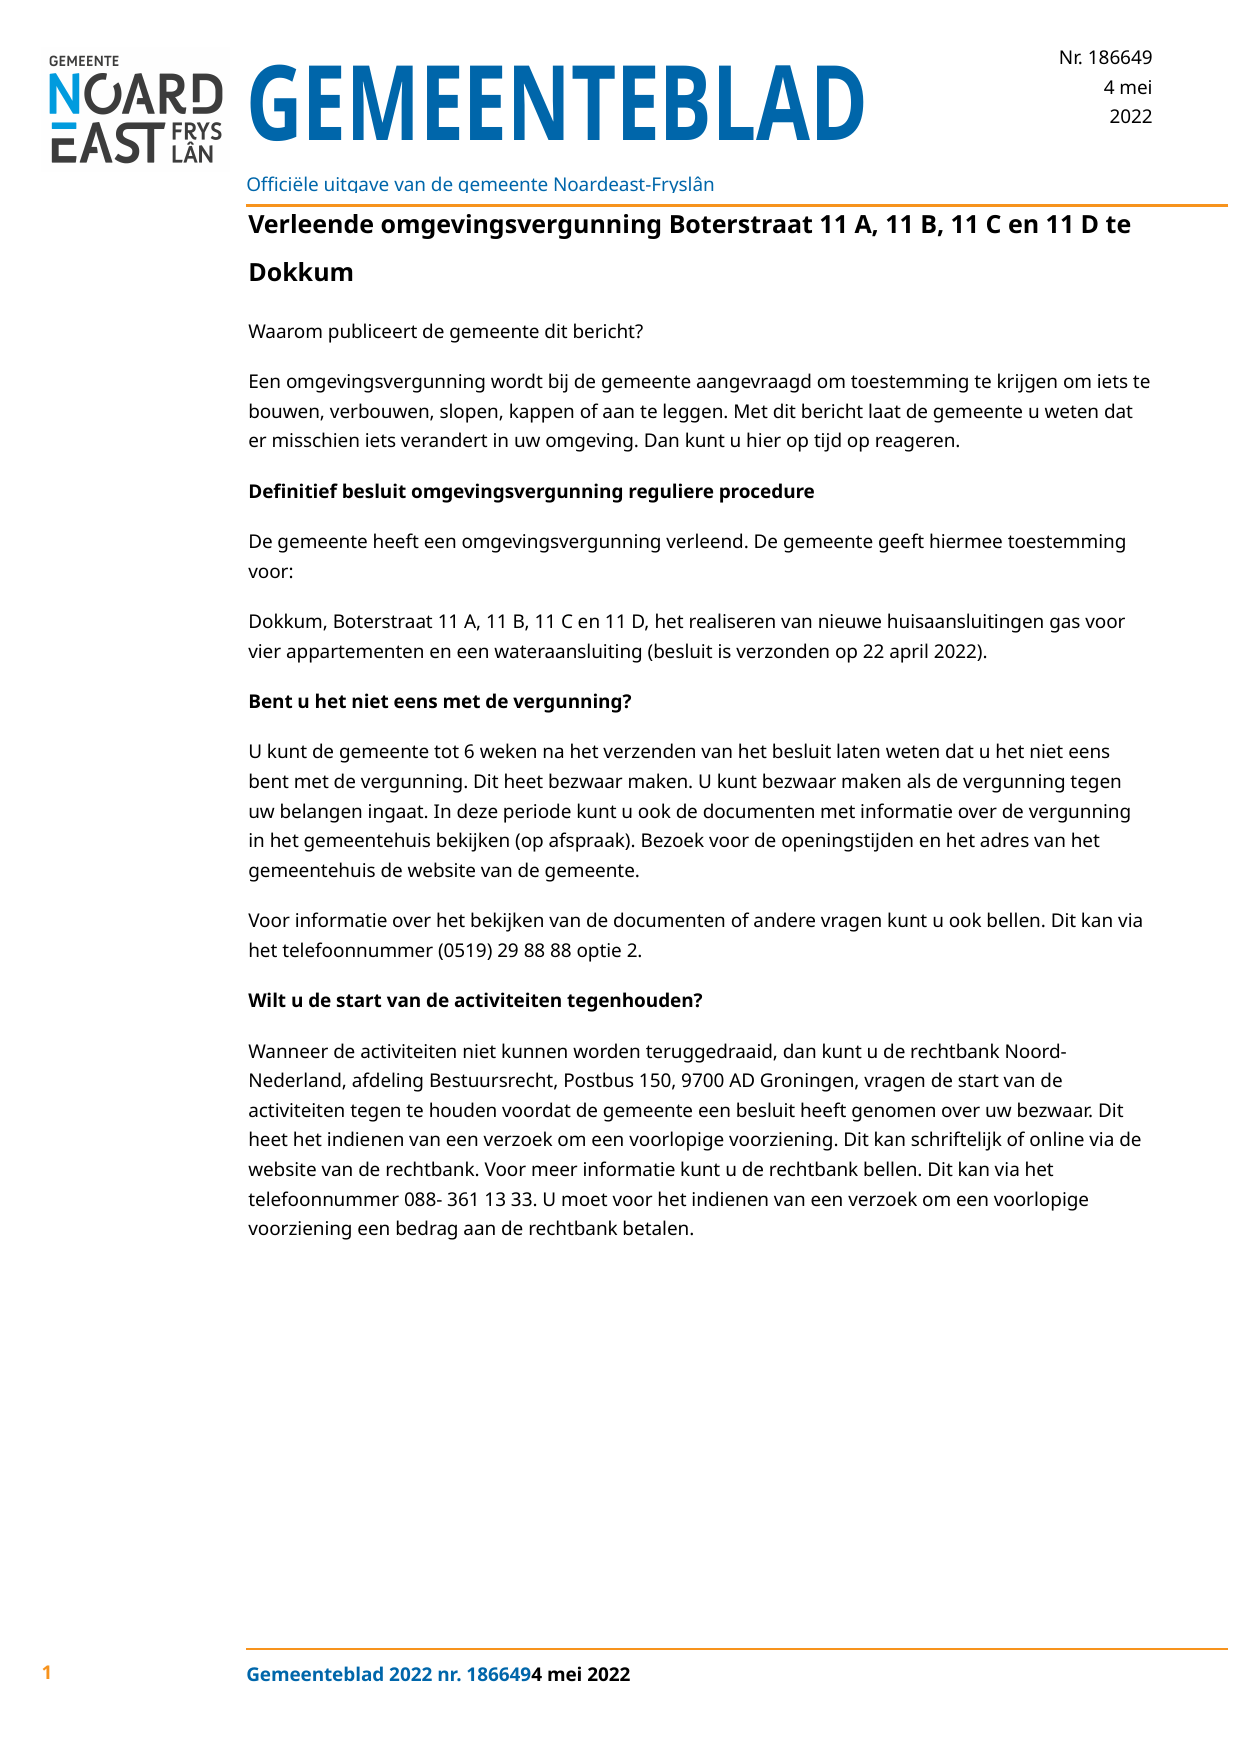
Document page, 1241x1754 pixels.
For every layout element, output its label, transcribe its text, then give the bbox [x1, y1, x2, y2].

text Bent u het niet eens met de vergunning? [248, 688, 1152, 714]
text Waarom publiceert de gemeente dit bericht? [248, 318, 1152, 344]
picture [41, 47, 231, 172]
text Voor informatie over het bekijken van de documenten of andere vragen kunt u ook bellen. Dit kan via het telefoonnummer (0519) 29 88 88 optie 2. [248, 907, 1152, 963]
text Dokkum, Boterstraat 11 A, 11 B, 11 C en 11 D, het realiseren van nieuwe huisaansluitingen gas voor vier appartementen en een wateraansluiting (besluit is verzonden op 22 april 2022). [248, 608, 1152, 664]
text De gemeente heeft een omgevingsvergunning verleend. De gemeente geeft hiermee toestemming voor: [248, 528, 1152, 584]
text Definitief besluit omgevingsvergunning reguliere procedure [248, 478, 1152, 504]
text Wilt u de start van de activiteiten tegenhouden? [248, 987, 1152, 1013]
text Een omgevingsvergunning wordt bij de gemeente aangevraagd om toestemming te krijgen om iets te bouwen, verbouwen, slopen, kappen of aan te leggen. Met dit bericht laat de gemeente u weten dat er misschien iets verandert in uw omgeving. Dan kunt u hier op tijd op reageren. [248, 368, 1152, 453]
text Verleende omgevingsvergunning Boterstraat 11 A, 11 B, 11 C en 11 D te Dokkum [248, 207, 1152, 288]
text U kunt de gemeente tot 6 weken na het verzenden van het besluit laten weten dat u het niet eens bent met de vergunning. Dit heet bezwaar maken. U kunt bezwaar maken als de vergunning tegen uw belangen ingaat. In deze periode kunt u ook de documenten met informatie over de vergunning in het gemeentehuis bekijken (op afspraak). Bezoek voor de openingstijden en het adres van het gemeentehuis de website van de gemeente. [248, 739, 1152, 883]
text Wanneer de activiteiten niet kunnen worden teruggedraaid, dan kunt u de rechtbank Noord-Nederland, afdeling Bestuursrecht, Postbus 150, 9700 AD Groningen, vragen de start van de activiteiten tegen te houden voordat de gemeente een besluit heeft genomen over uw bezwaar. Dit heet het indienen van een verzoek om een voorlopige voorziening. Dit kan schriftelijk of online via de website van de rechtbank. Voor meer informatie kunt u de rechtbank bellen. Dit kan via het telefoonnummer 088- 361 13 33. U moet voor het indienen van een verzoek om een voorlopige voorziening een bedrag aan de rechtbank betalen. [248, 1038, 1152, 1241]
